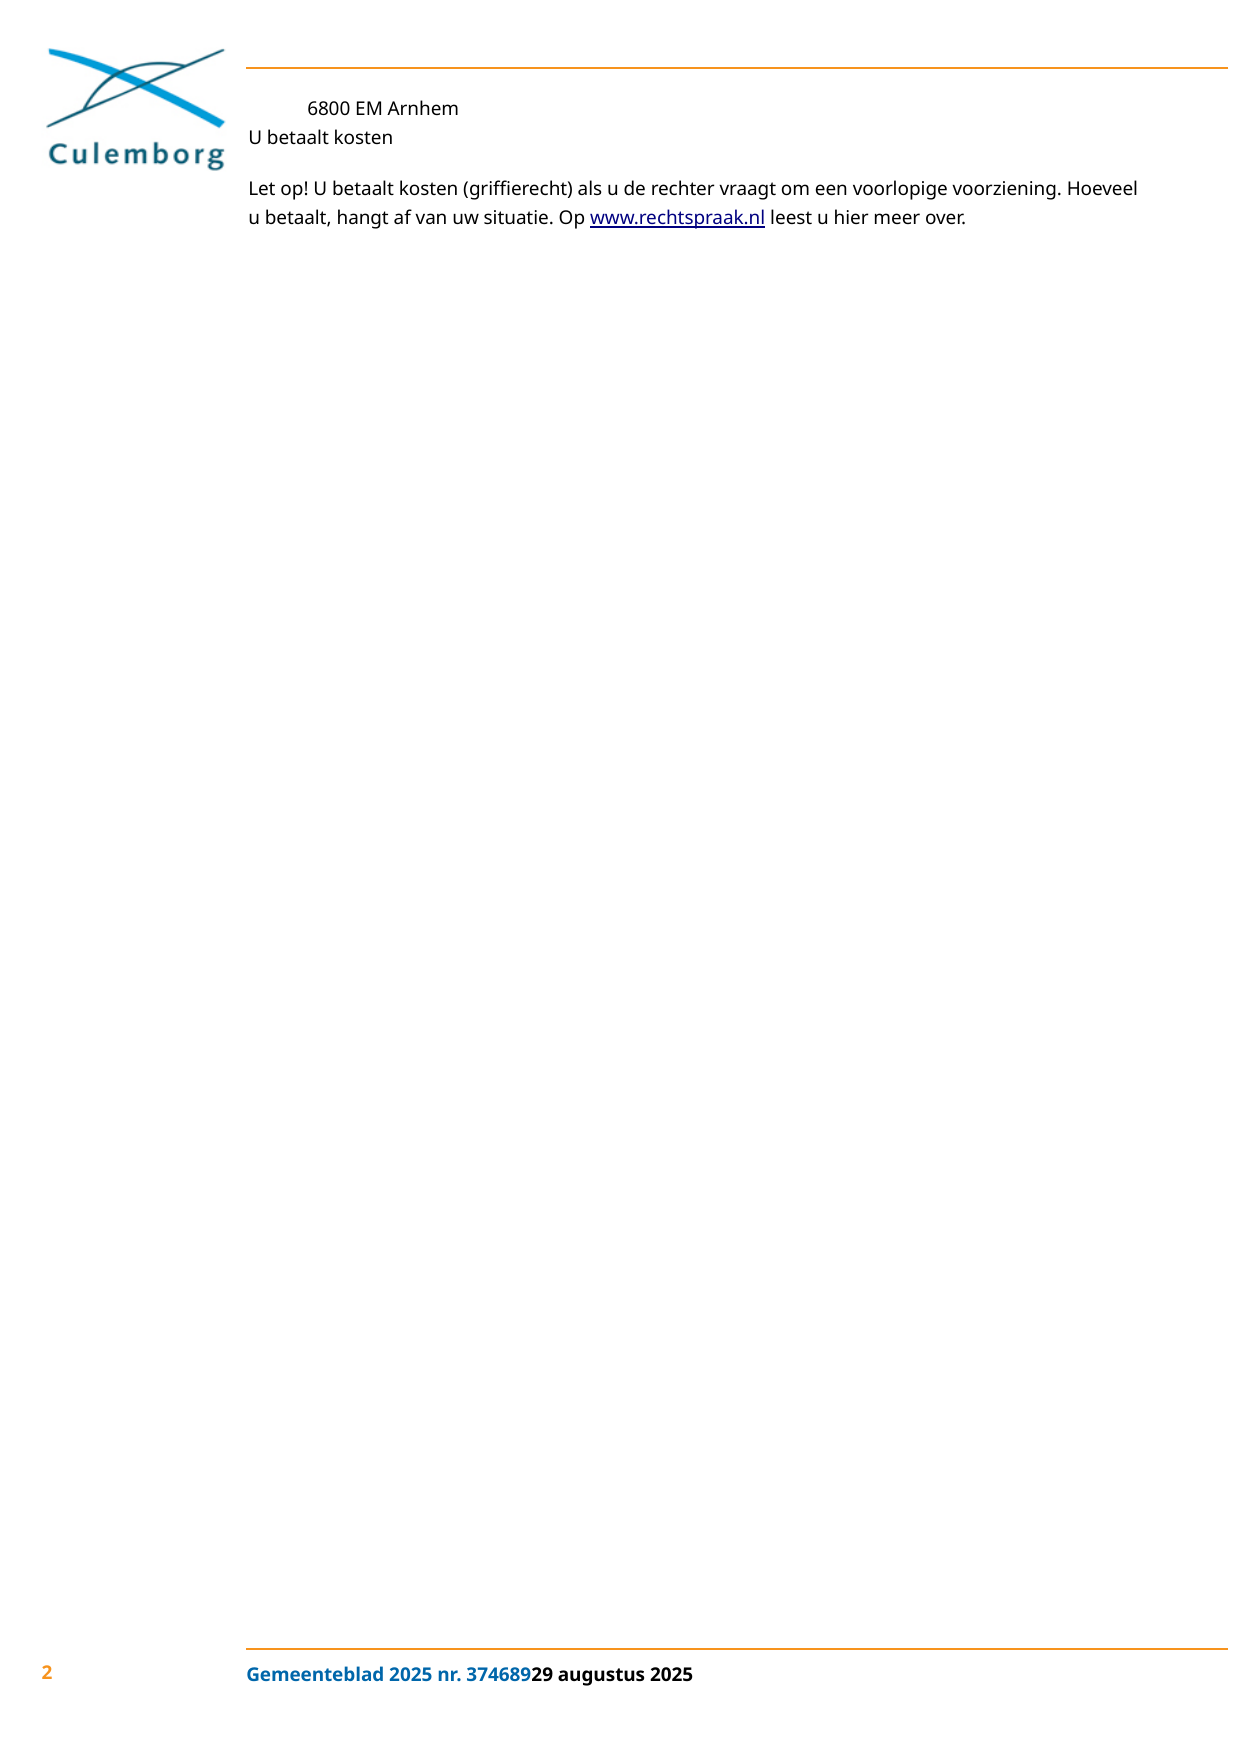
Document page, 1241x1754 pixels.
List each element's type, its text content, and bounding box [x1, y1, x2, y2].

text U betaalt kosten [248, 124, 1152, 150]
picture [41, 47, 231, 172]
list 6800 EM Arnhem [248, 95, 1152, 121]
text Let op! U betaalt kosten (griffierecht) als u de rechter vraagt om een voorlopige voorziening. Hoeveel u betaalt, hangt af van uw situatie. Op www.rechtspraak.nl leest u hier meer over. [248, 175, 1152, 230]
